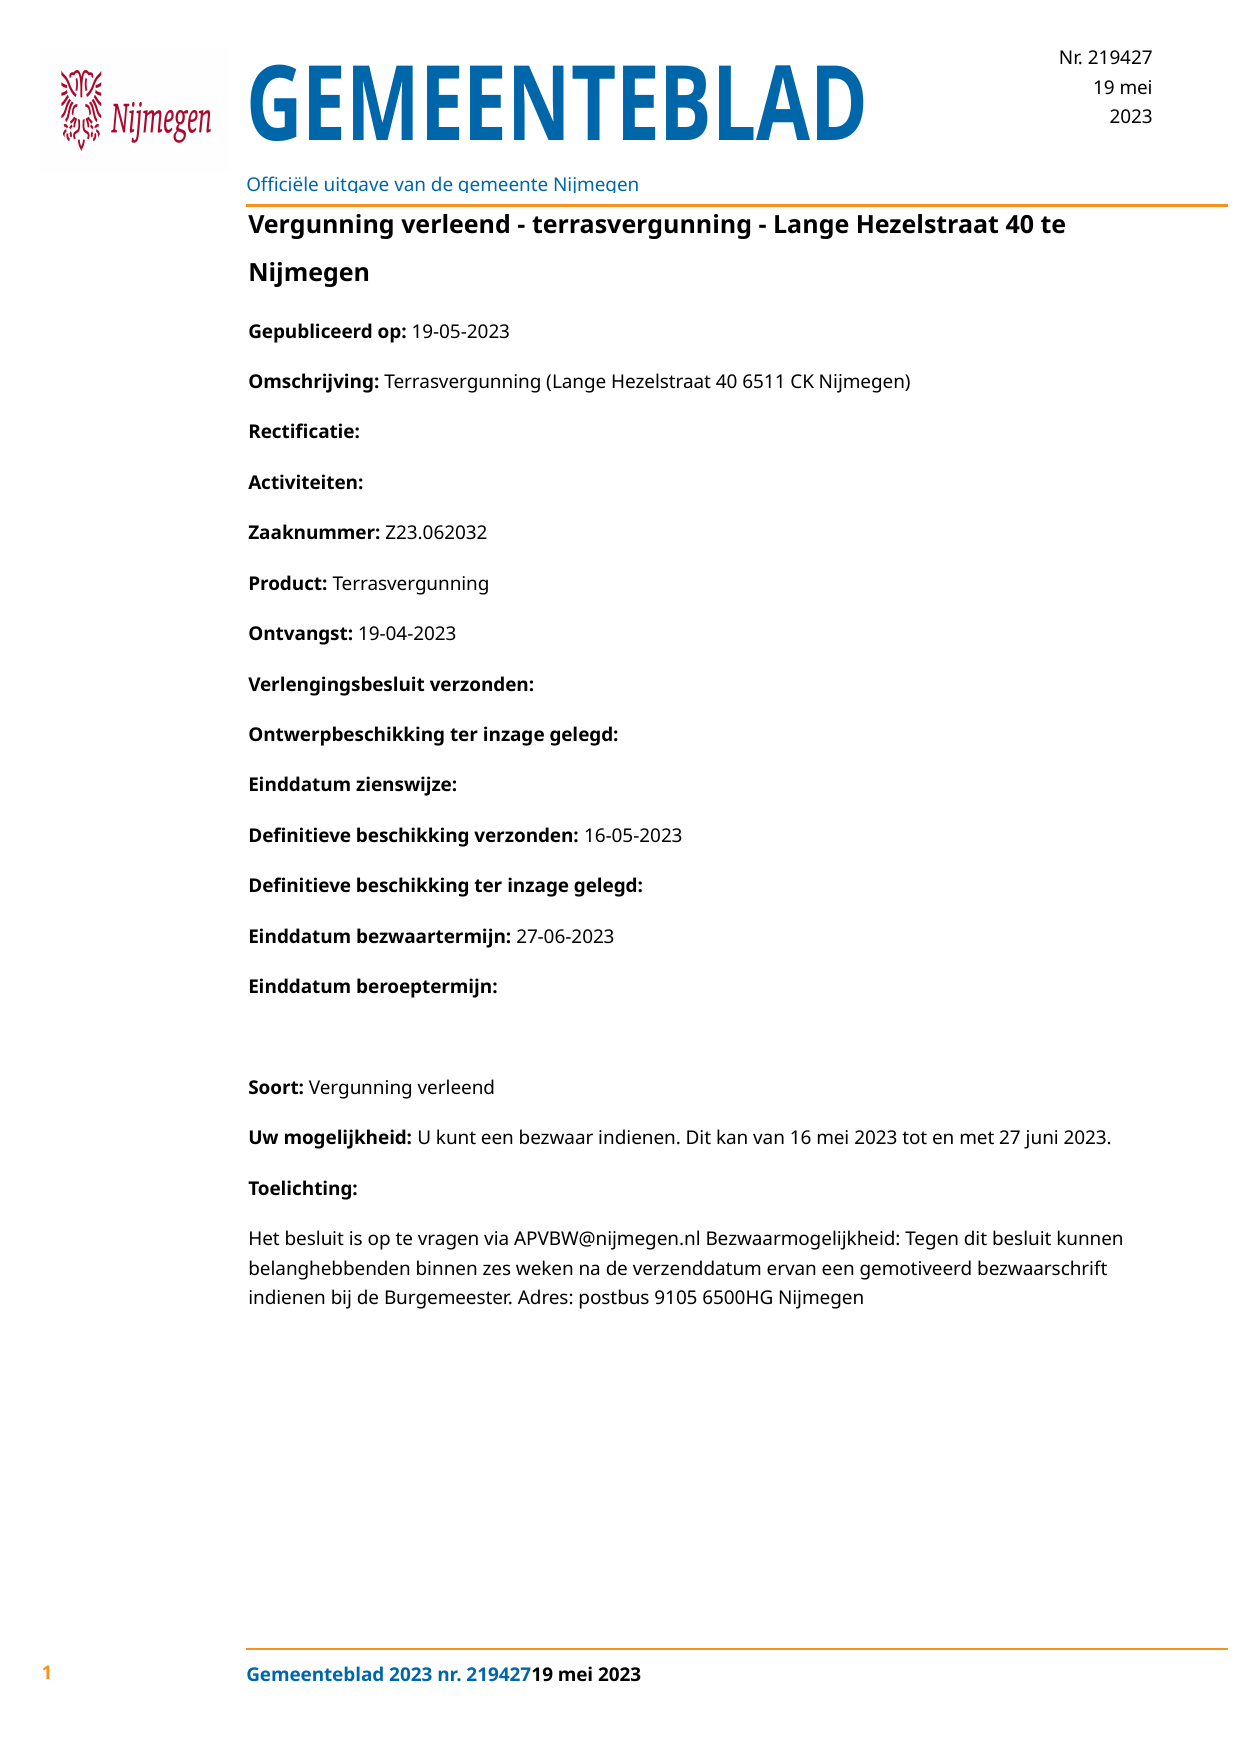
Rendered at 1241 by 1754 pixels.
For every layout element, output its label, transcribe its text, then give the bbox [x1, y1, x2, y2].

text Einddatum zienswijze: [248, 772, 1152, 797]
text Rectificatie: [248, 419, 1152, 444]
text Activiteiten: [248, 469, 1152, 495]
text Gepubliceerd op: 19-05-2023 [248, 318, 1152, 344]
text Definitieve beschikking verzonden: 16-05-2023 [248, 822, 1152, 848]
text Ontvangst: 19-04-2023 [248, 620, 1152, 646]
text Het besluit is op te vragen via APVBW@nijmegen.nl Bezwaarmogelijkheid: Tegen dit besluit kunnen belanghebbenden binnen zes weken na de verzenddatum ervan een gemotiveerd bezwaarschrift indienen bij de Burgemeester. Adres: postbus 9105 6500HG Nijmegen [248, 1225, 1152, 1310]
text Uw mogelijkheid: U kunt een bezwaar indienen. Dit kan van 16 mei 2023 tot en met 27 juni 2023. [248, 1124, 1152, 1150]
text Ontwerpbeschikking ter inzage gelegd: [248, 721, 1152, 747]
picture [41, 47, 231, 172]
text Zaaknummer: Z23.062032 [248, 519, 1152, 545]
text Product: Terrasvergunning [248, 570, 1152, 596]
text Soort: Vergunning verleend [248, 1074, 1152, 1100]
text Omschrijving: Terrasvergunning (Lange Hezelstraat 40 6511 CK Nijmegen) [248, 368, 1152, 394]
text Vergunning verleend - terrasvergunning - Lange Hezelstraat 40 te Nijmegen [248, 207, 1152, 288]
text Verlengingsbesluit verzonden: [248, 671, 1152, 697]
text Einddatum beroeptermijn: [248, 973, 1152, 999]
text Toelichting: [248, 1175, 1152, 1201]
text Einddatum bezwaartermijn: 27-06-2023 [248, 923, 1152, 949]
text Definitieve beschikking ter inzage gelegd: [248, 872, 1152, 898]
